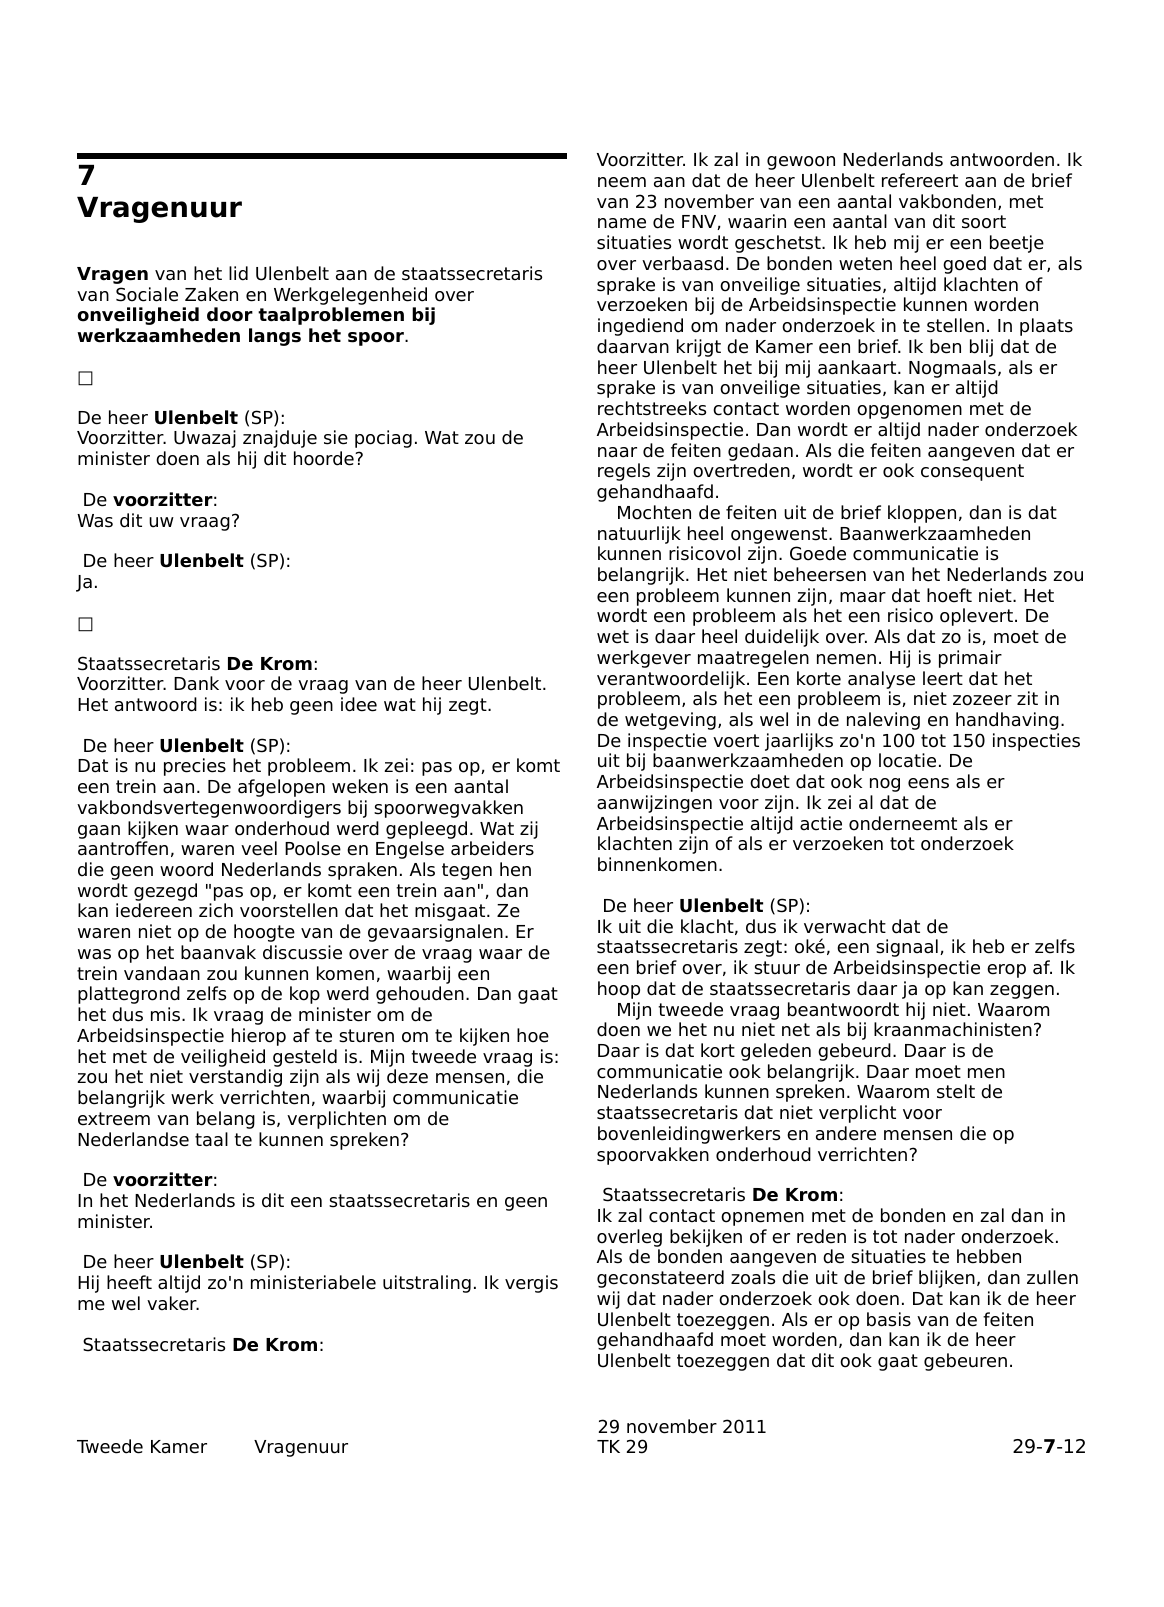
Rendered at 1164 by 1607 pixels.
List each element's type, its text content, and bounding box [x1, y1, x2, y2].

text De heer Ulenbelt (SP): [77, 736, 567, 756]
text Was dit uw vraag? [77, 510, 567, 531]
text Staatssecretaris De Krom: [596, 1185, 1087, 1206]
text Voorzitter. Ik zal in gewoon Nederlands antwoorden. Ik neem aan dat de heer Ulenbelt refereert aan de brief van 23 november van een aantal vakbonden, met name de FNV, waarin een aantal van dit soort situaties wordt geschetst. Ik heb mij er een beetje over verbaasd. De bonden weten heel goed dat er, als sprake is van onveilige situaties, altijd klachten of verzoeken bij de Arbeidsinspectie kunnen worden ingediend om nader onderzoek in te stellen. In plaats daarvan krijgt de Kamer een brief. Ik ben blij dat de heer Ulenbelt het bij mij aankaart. Nogmaals, als er sprake is van onveilige situaties, kan er altijd rechtstreeks contact worden opgenomen met de Arbeidsinspectie. Dan wordt er altijd nader onderzoek naar de feiten gedaan. Als die feiten aangeven dat er regels zijn overtreden, wordt er ook consequent gehandhaafd. [596, 150, 1087, 503]
text De heer Ulenbelt (SP): [77, 407, 567, 428]
text Ik uit die klacht, dus ik verwacht dat de staatssecretaris zegt: oké, een signaal, ik heb er zelfs een brief over, ik stuur de Arbeidsinspectie erop af. Ik hoop dat de staatssecretaris daar ja op kan zeggen. [596, 916, 1087, 999]
text De voorzitter: [77, 1170, 567, 1191]
text □ [77, 613, 567, 633]
text Dat is nu precies het probleem. Ik zei: pas op, er komt een trein aan. De afgelopen weken is een aantal vakbondsvertegenwoordigers bij spoorwegvakken gaan kijken waar onderhoud werd gepleegd. Wat zij aantroffen, waren veel Poolse en Engelse arbeiders die geen woord Nederlands spraken. Als tegen hen wordt gezegd "pas op, er komt een trein aan", dan kan iedereen zich voorstellen dat het misgaat. Ze waren niet op de hoogte van de gevaarsignalen. Er was op het baanvak discussie over de vraag waar de trein vandaan zou kunnen komen, waarbij een plattegrond zelfs op de kop werd gehouden. Dan gaat het dus mis. Ik vraag de minister om de Arbeidsinspectie hierop af te sturen om te kijken hoe het met de veiligheid gesteld is. Mijn tweede vraag is: zou het niet verstandig zijn als wij deze mensen, die belangrijk werk verrichten, waarbij communicatie extreem van belang is, verplichten om de Nederlandse taal te kunnen spreken? [77, 756, 567, 1150]
text Voorzitter. Dank voor de vraag van de heer Ulenbelt. Het antwoord is: ik heb geen idee wat hij zegt. [77, 674, 567, 716]
text Staatssecretaris De Krom: [77, 653, 567, 674]
text In het Nederlands is dit een staatssecretaris en geen minister. [77, 1191, 567, 1232]
text De voorzitter: [77, 490, 567, 510]
text Ik zal contact opnemen met de bonden en zal dan in overleg bekijken of er reden is tot nader onderzoek. Als de bonden aangeven de situaties te hebben geconstateerd zoals die uit de brief blijken, dan zullen wij dat nader onderzoek ook doen. Dat kan ik de heer Ulenbelt toezeggen. Als er op basis van de feiten gehandhaafd moet worden, dan kan ik de heer Ulenbelt toezeggen dat dit ook gaat gebeuren. [596, 1206, 1087, 1372]
text Vragen van het lid Ulenbelt aan de staatssecretaris van Sociale Zaken en Werkgelegenheid over onveiligheid door taalproblemen bij werkzaamheden langs het spoor. [77, 264, 567, 347]
text De heer Ulenbelt (SP): [596, 896, 1087, 916]
text De heer Ulenbelt (SP): [77, 1252, 567, 1273]
text □ [77, 367, 567, 387]
text Ja. [77, 572, 567, 593]
text Hij heeft altijd zo'n ministeriabele uitstraling. Ik vergis me wel vaker. [77, 1273, 567, 1314]
text Voorzitter. Uwazaj znajduje sie pociag. Wat zou de minister doen als hij dit hoorde? [77, 428, 567, 470]
text Staatssecretaris De Krom: [77, 1334, 567, 1355]
title 7 Vragenuur [77, 159, 567, 224]
text Mochten de feiten uit de brief kloppen, dan is dat natuurlijk heel ongewenst. Baanwerkzaamheden kunnen risicovol zijn. Goede communicatie is belangrijk. Het niet beheersen van het Nederlands zou een probleem kunnen zijn, maar dat hoeft niet. Het wordt een probleem als het een risico oplevert. De wet is daar heel duidelijk over. Als dat zo is, moet de werkgever maatregelen nemen. Hij is primair verantwoordelijk. Een korte analyse leert dat het probleem, als het een probleem is, niet zozeer zit in de wetgeving, als wel in de naleving en handhaving. De inspectie voert jaarlijks zo'n 100 tot 150 inspecties uit bij baanwerkzaamheden op locatie. De Arbeidsinspectie doet dat ook nog eens als er aanwijzingen voor zijn. Ik zei al dat de Arbeidsinspectie altijd actie onderneemt als er klachten zijn of als er verzoeken tot onderzoek binnenkomen. [596, 503, 1087, 876]
text De heer Ulenbelt (SP): [77, 551, 567, 572]
text Mijn tweede vraag beantwoordt hij niet. Waarom doen we het nu niet net als bij kraanmachinisten? Daar is dat kort geleden gebeurd. Daar is de communicatie ook belangrijk. Daar moet men Nederlands kunnen spreken. Waarom stelt de staatssecretaris dat niet verplicht voor bovenleidingwerkers en andere mensen die op spoorvakken onderhoud verrichten? [596, 999, 1087, 1165]
